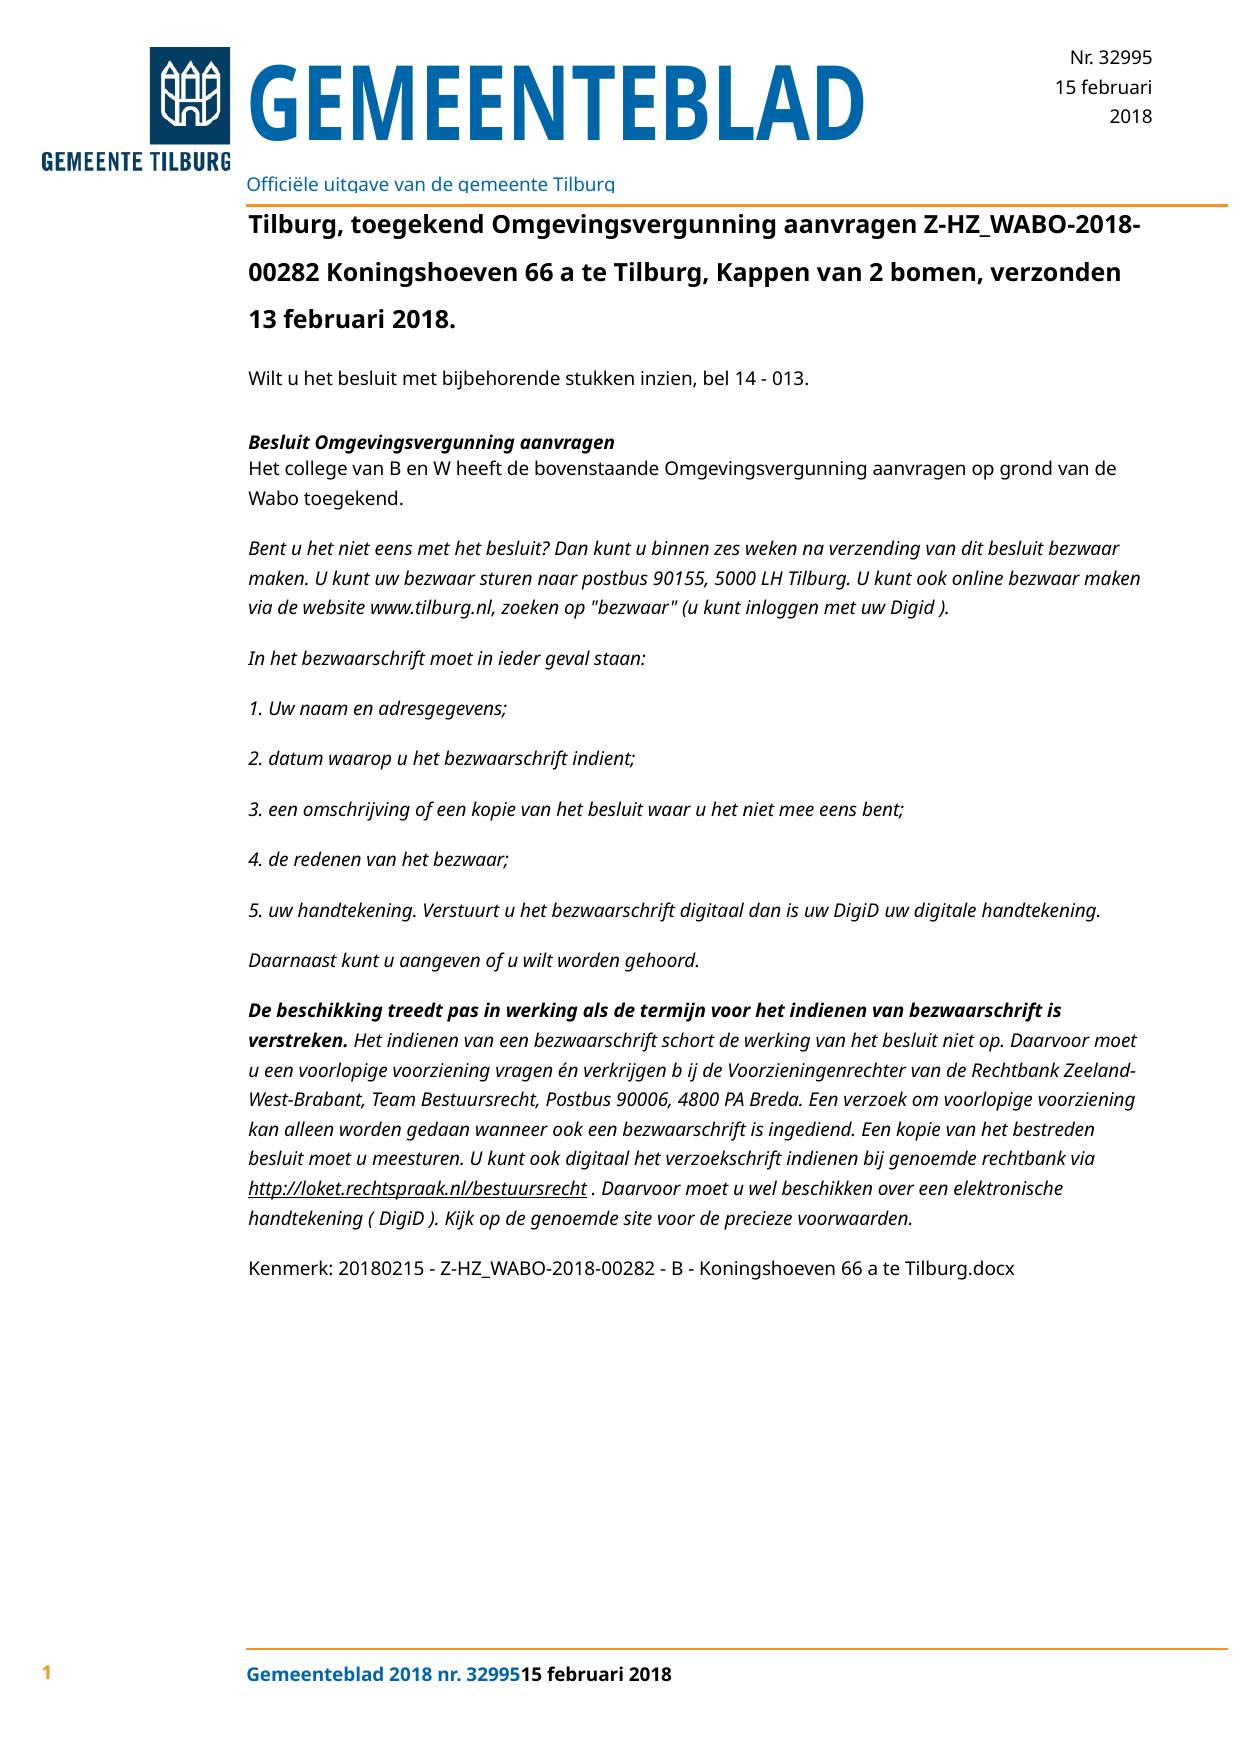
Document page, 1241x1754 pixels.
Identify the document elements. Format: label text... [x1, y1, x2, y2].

text Het college van B en W heeft de bovenstaande Omgevingsvergunning aanvragen op grond van de Wabo toegekend. [248, 455, 1152, 511]
text Wilt u het besluit met bijbehorende stukken inzien, bel 14 - 013. [248, 366, 1152, 391]
text Kenmerk: 20180215 - Z-HZ_WABO-2018-00282 - B - Koningshoeven 66 a te Tilburg.docx [248, 1255, 1152, 1281]
text De beschikking treedt pas in werking als de termijn voor het indienen van bezwaarschrift is verstreken. Het indienen van een bezwaarschrift schort de werking van het besluit niet op. Daarvoor moet u een voorlopige voorziening vragen én verkrijgen b ij de Voorzieningenrechter van de Rechtbank Zeeland-West-Brabant, Team Bestuursrecht, Postbus 90006, 4800 PA Breda. Een verzoek om voorlopige voorziening kan alleen worden gedaan wanneer ook een bezwaarschrift is ingediend. Een kopie van het bestreden besluit moet u meesturen. U kunt ook digitaal het verzoekschrift indienen bij genoemde rechtbank via http://loket.rechtspraak.nl/bestuursrecht . Daarvoor moet u wel beschikken over een elektronische handtekening ( DigiD ). Kijk op de genoemde site voor de precieze voorwaarden. [248, 998, 1152, 1231]
text 4. de redenen van het bezwaar; [248, 846, 1152, 872]
text Tilburg, toegekend Omgevingsvergunning aanvragen Z-HZ_WABO-2018-00282 Koningshoeven 66 a te Tilburg, Kappen van 2 bomen, verzonden 13 februari 2018. [248, 207, 1152, 336]
text 1. Uw naam en adresgegevens; [248, 695, 1152, 721]
text Besluit Omgevingsvergunning aanvragen [248, 429, 1152, 455]
text Daarnaast kunt u aangeven of u wilt worden gehoord. [248, 947, 1152, 973]
text 2. datum waarop u het bezwaarschrift indient; [248, 746, 1152, 771]
text 5. uw handtekening. Verstuurt u het bezwaarschrift digitaal dan is uw DigiD uw digitale handtekening. [248, 897, 1152, 923]
picture [41, 47, 231, 172]
text Bent u het niet eens met het besluit? Dan kunt u binnen zes weken na verzending van dit besluit bezwaar maken. U kunt uw bezwaar sturen naar postbus 90155, 5000 LH Tilburg. U kunt ook online bezwaar maken via de website www.tilburg.nl, zoeken op "bezwaar" (u kunt inloggen met uw Digid ). [248, 535, 1152, 620]
text In het bezwaarschrift moet in ieder geval staan: [248, 645, 1152, 671]
text 3. een omschrijving of een kopie van het besluit waar u het niet mee eens bent; [248, 796, 1152, 822]
